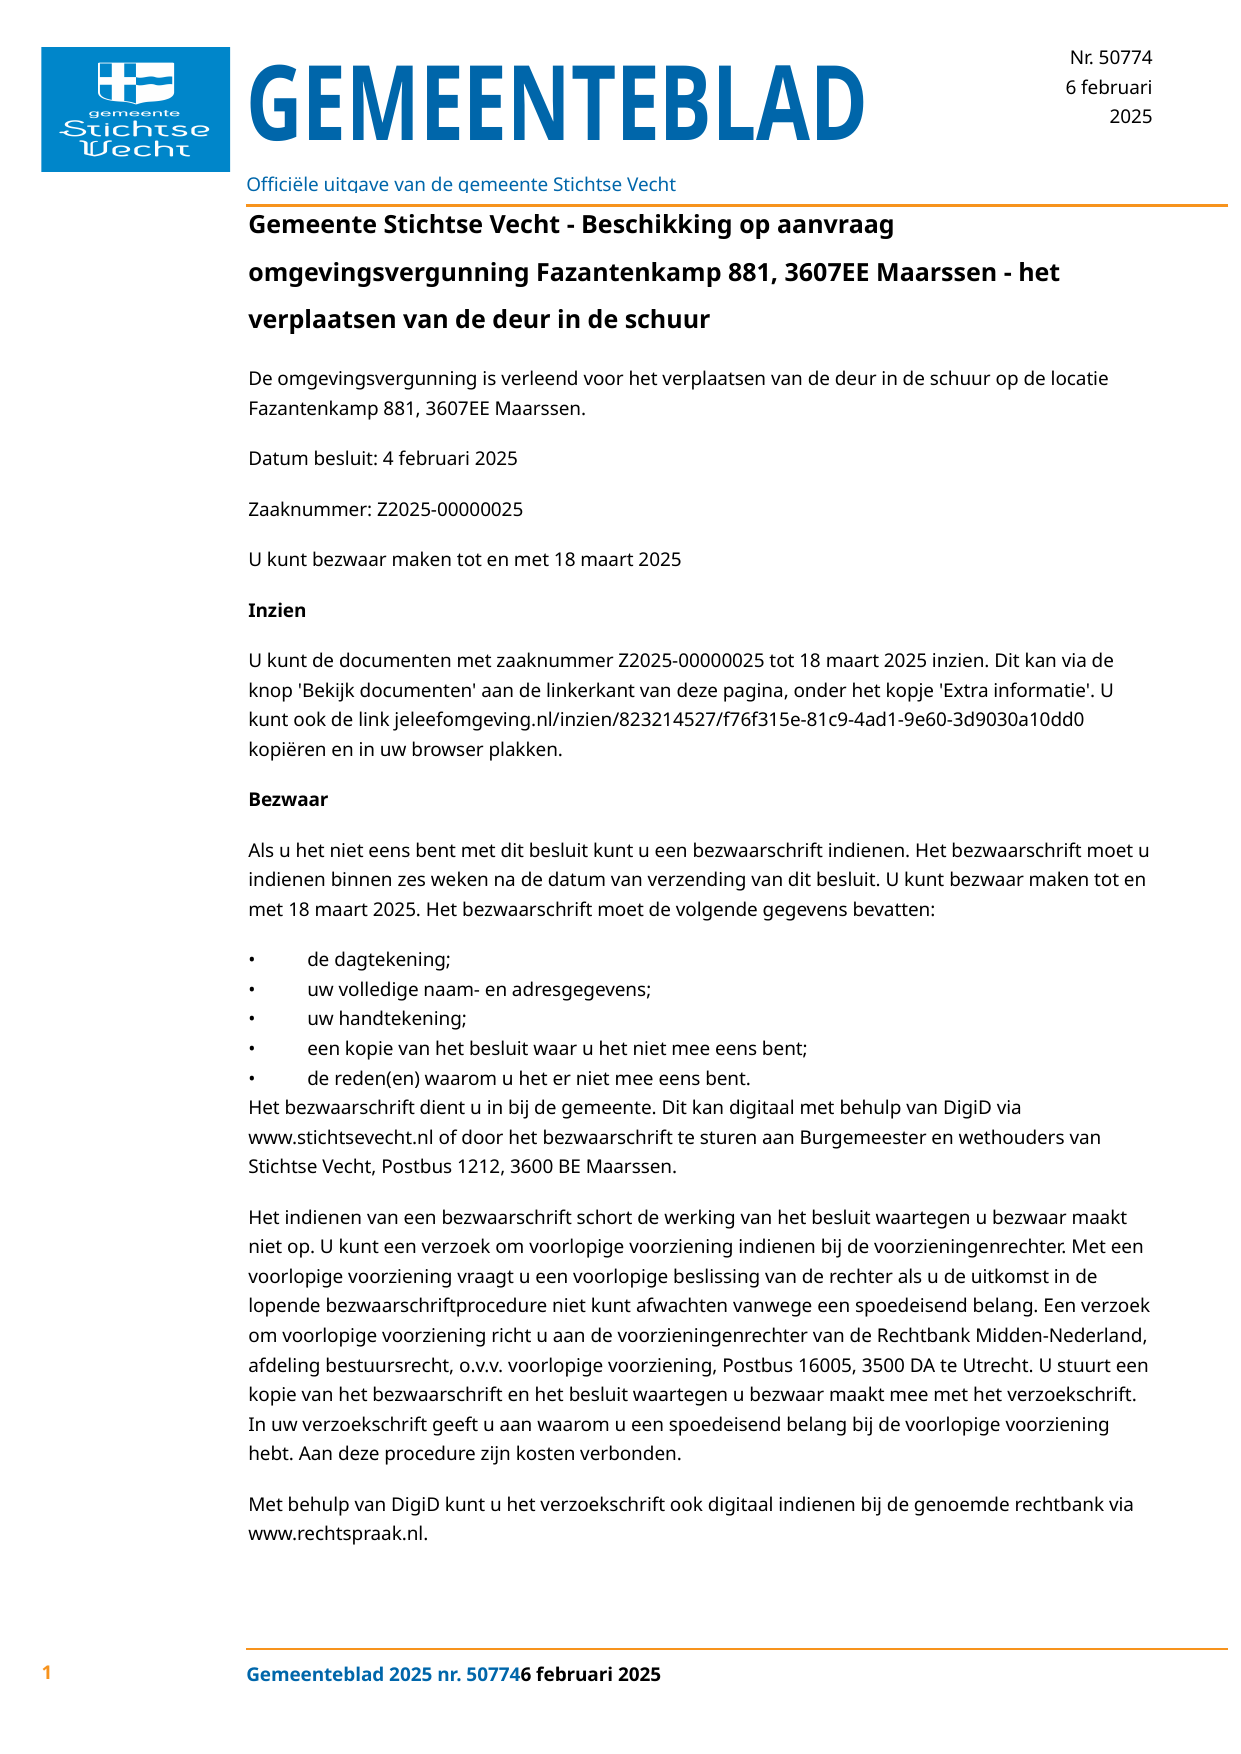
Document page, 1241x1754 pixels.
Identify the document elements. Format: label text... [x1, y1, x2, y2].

list uw volledige naam- en adresgegevens; [248, 976, 1152, 1002]
text U kunt bezwaar maken tot en met 18 maart 2025 [248, 546, 1152, 572]
text Het bezwaarschrift dient u in bij de gemeente. Dit kan digitaal met behulp van DigiD via www.stichtsevecht.nl of door het bezwaarschrift te sturen aan Burgemeester en wethouders van Stichtse Vecht, Postbus 1212, 3600 BE Maarssen. [248, 1094, 1152, 1179]
list de reden(en) waarom u het er niet mee eens bent. [248, 1065, 1152, 1090]
list de dagtekening; [248, 946, 1152, 972]
text Datum besluit: 4 februari 2025 [248, 446, 1152, 471]
text Als u het niet eens bent met dit besluit kunt u een bezwaarschrift indienen. Het bezwaarschrift moet u indienen binnen zes weken na de datum van verzending van dit besluit. U kunt bezwaar maken tot en met 18 maart 2025. Het bezwaarschrift moet de volgende gegevens bevatten: [248, 837, 1152, 922]
text Met behulp van DigiD kunt u het verzoekschrift ook digitaal indienen bij de genoemde rechtbank via www.rechtspraak.nl. [248, 1491, 1152, 1546]
text Inzien [248, 597, 1152, 622]
list een kopie van het besluit waar u het niet mee eens bent; [248, 1035, 1152, 1061]
text Het indienen van een bezwaarschrift schort de werking van het besluit waartegen u bezwaar maakt niet op. U kunt een verzoek om voorlopige voorziening indienen bij de voorzieningenrechter. Met een voorlopige voorziening vraagt u een voorlopige beslissing van de rechter als u de uitkomst in de lopende bezwaarschriftprocedure niet kunt afwachten vanwege een spoedeisend belang. Een verzoek om voorlopige voorziening richt u aan de voorzieningenrechter van de Rechtbank Midden-Nederland, afdeling bestuursrecht, o.v.v. voorlopige voorziening, Postbus 16005, 3500 DA te Utrecht. U stuurt een kopie van het bezwaarschrift en het besluit waartegen u bezwaar maakt mee met het verzoekschrift. In uw verzoekschrift geeft u aan waarom u een spoedeisend belang bij de voorlopige voorziening hebt. Aan deze procedure zijn kosten verbonden. [248, 1204, 1152, 1466]
text De omgevingsvergunning is verleend voor het verplaatsen van de deur in de schuur op de locatie Fazantenkamp 881, 3607EE Maarssen. [248, 366, 1152, 421]
text Bezwaar [248, 786, 1152, 812]
picture [137, 63, 174, 103]
text Zaaknummer: Z2025-00000025 [248, 496, 1152, 522]
picture [99, 63, 135, 101]
text Gemeente Stichtse Vecht - Beschikking op aanvraag omgevingsvergunning Fazantenkamp 881, 3607EE Maarssen - het verplaatsen van de deur in de schuur [248, 207, 1152, 336]
text U kunt de documenten met zaaknummer Z2025-00000025 tot 18 maart 2025 inzien. Dit kan via de knop 'Bekijk documenten' aan de linkerkant van deze pagina, onder het kopje 'Extra informatie'. U kunt ook de link jeleefomgeving.nl/inzien/823214527/f76f315e-81c9-4ad1-9e60-3d9030a10dd0 kopiëren en in uw browser plakken. [248, 647, 1152, 762]
list uw handtekening; [248, 1006, 1152, 1031]
